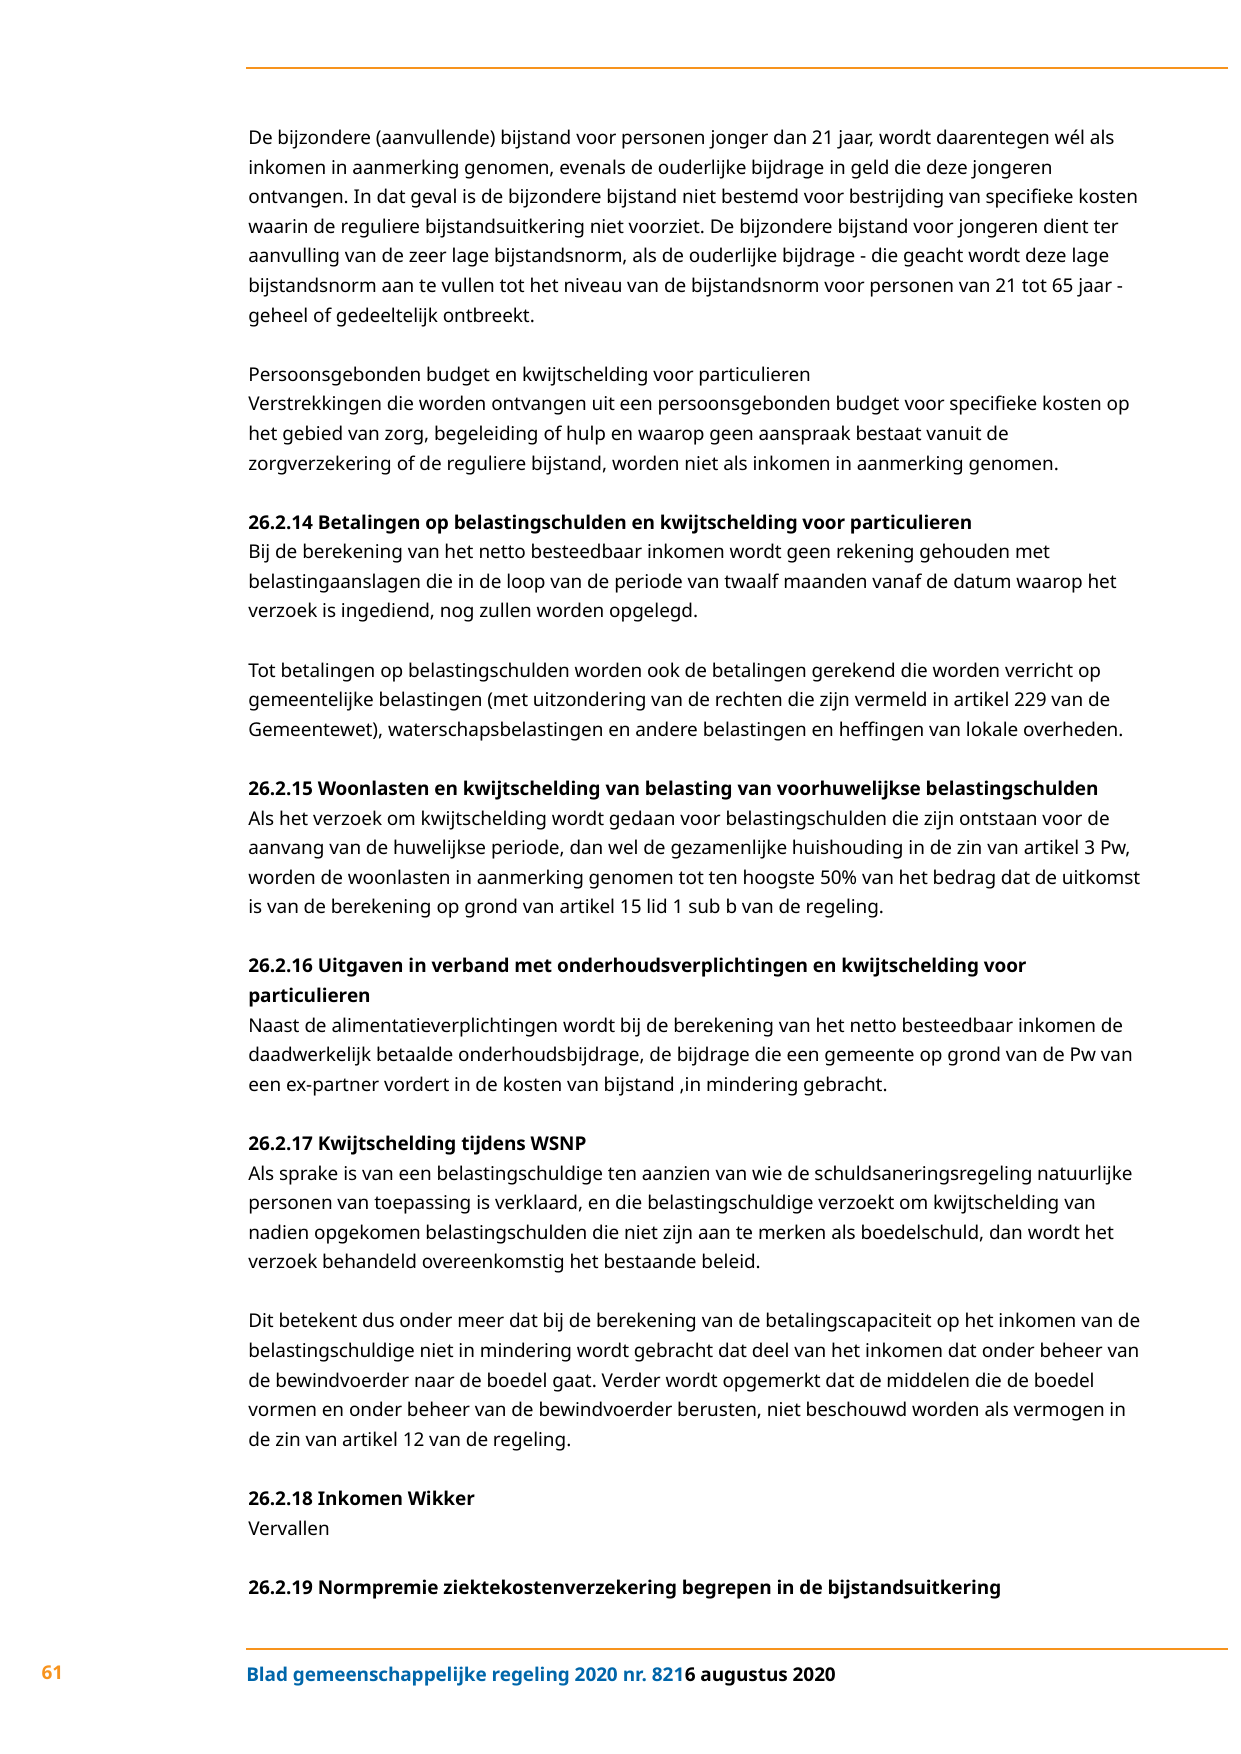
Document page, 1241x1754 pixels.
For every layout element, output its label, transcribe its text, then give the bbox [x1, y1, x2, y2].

text Als sprake is van een belastingschuldige ten aanzien van wie de schuldsaneringsregeling natuurlijke personen van toepassing is verklaard, en die belastingschuldige verzoekt om kwijtschelding van nadien opgekomen belastingschulden die niet zijn aan te merken als boedelschuld, dan wordt het verzoek behandeld overeenkomstig het bestaande beleid. [248, 1160, 1152, 1274]
text Dit betekent dus onder meer dat bij de berekening van de betalingscapaciteit op het inkomen van de belastingschuldige niet in mindering wordt gebracht dat deel van het inkomen dat onder beheer van de bewindvoerder naar de boedel gaat. Verder wordt opgemerkt dat de middelen die de boedel vormen en onder beheer van de bewindvoerder berusten, niet beschouwd worden als vermogen in de zin van artikel 12 van de regeling. [248, 1308, 1152, 1452]
picture [41, 47, 231, 172]
text Naast de alimentatieverplichtingen wordt bij de berekening van het netto besteedbaar inkomen de daadwerkelijk betaalde onderhoudsbijdrage, de bijdrage die een gemeente op grond van de Pw van een ex-partner vordert in de kosten van bijstand ,in mindering gebracht. [248, 1012, 1152, 1097]
text 26.2.14 Betalingen op belastingschulden en kwijtschelding voor particulieren [248, 509, 1152, 535]
text Als het verzoek om kwijtschelding wordt gedaan voor belastingschulden die zijn ontstaan voor de aanvang van de huwelijkse periode, dan wel de gezamenlijke huishouding in de zin van artikel 3 Pw, worden de woonlasten in aanmerking genomen tot ten hoogste 50% van het bedrag dat de uitkomst is van de berekening op grond van artikel 15 lid 1 sub b van de regeling. [248, 805, 1152, 919]
text Persoonsgebonden budget en kwijtschelding voor particulieren [248, 361, 1152, 387]
text De bijzondere (aanvullende) bijstand voor personen jonger dan 21 jaar, wordt daarentegen wél als inkomen in aanmerking genomen, evenals de ouderlijke bijdrage in geld die deze jongeren ontvangen. In dat geval is de bijzondere bijstand niet bestemd voor bestrijding van specifieke kosten waarin de reguliere bijstandsuitkering niet voorziet. De bijzondere bijstand voor jongeren dient ter aanvulling van de zeer lage bijstandsnorm, als de ouderlijke bijdrage - die geacht wordt deze lage bijstandsnorm aan te vullen tot het niveau van de bijstandsnorm voor personen van 21 tot 65 jaar - geheel of gedeeltelijk ontbreekt. [248, 124, 1152, 328]
text Tot betalingen op belastingschulden worden ook de betalingen gerekend die worden verricht op gemeentelijke belastingen (met uitzondering van de rechten die zijn vermeld in artikel 229 van de Gemeentewet), waterschapsbelastingen en andere belastingen en heffingen van lokale overheden. [248, 657, 1152, 742]
text Verstrekkingen die worden ontvangen uit een persoonsgebonden budget voor specifieke kosten op het gebied van zorg, begeleiding of hulp en waarop geen aanspraak bestaat vanuit de zorgverzekering of de reguliere bijstand, worden niet als inkomen in aanmerking genomen. [248, 391, 1152, 476]
text 26.2.19 Normpremie ziektekostenverzekering begrepen in de bijstandsuitkering [248, 1574, 1152, 1600]
text Bij de berekening van het netto besteedbaar inkomen wordt geen rekening gehouden met belastingaanslagen die in de loop van de periode van twaalf maanden vanaf de datum waarop het verzoek is ingediend, nog zullen worden opgelegd. [248, 538, 1152, 623]
text 26.2.15 Woonlasten en kwijtschelding van belasting van voorhuwelijkse belastingschulden [248, 775, 1152, 801]
text 26.2.18 Inkomen Wikker [248, 1485, 1152, 1511]
text Vervallen [248, 1515, 1152, 1541]
text 26.2.17 Kwijtschelding tijdens WSNP [248, 1130, 1152, 1156]
text 26.2.16 Uitgaven in verband met onderhoudsverplichtingen en kwijtschelding voor particulieren [248, 953, 1152, 1008]
